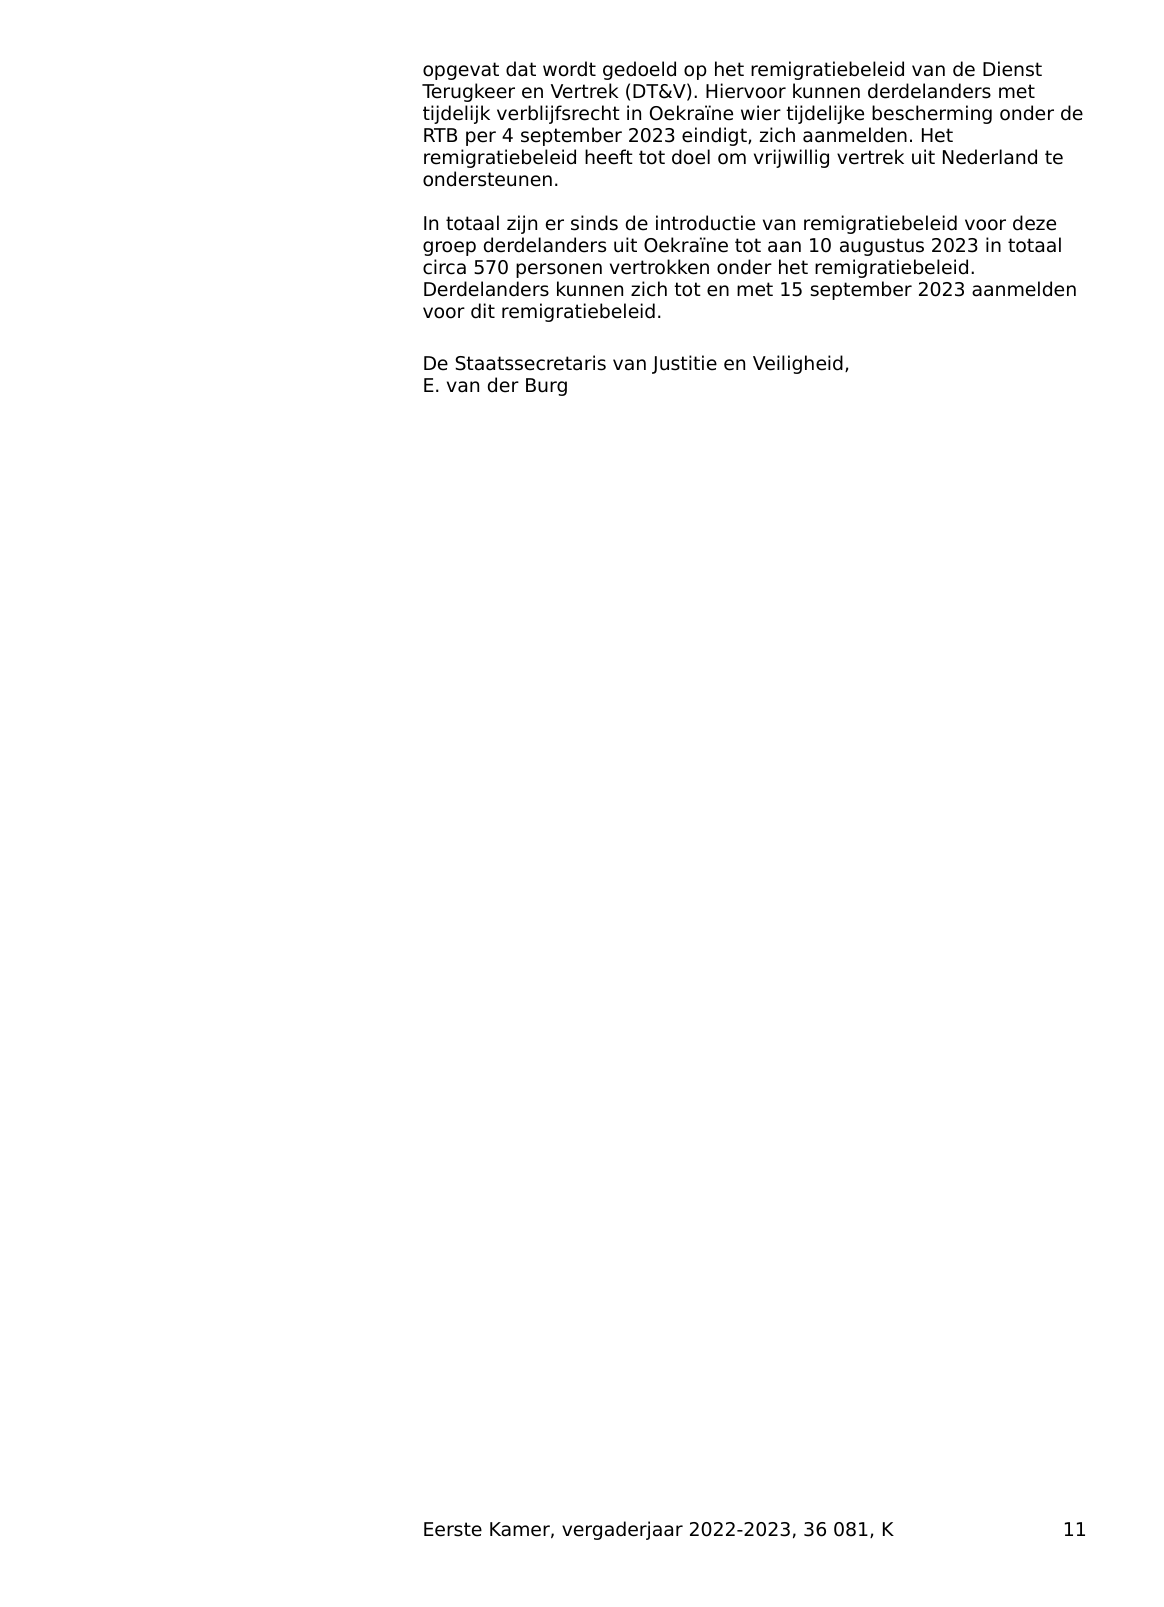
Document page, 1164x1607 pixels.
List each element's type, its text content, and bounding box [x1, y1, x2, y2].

text opgevat dat wordt gedoeld op het remigratiebeleid van de Dienst Terugkeer en Vertrek (DT&V). Hiervoor kunnen derdelanders met tijdelijk verblijfsrecht in Oekraïne wier tijdelijke bescherming onder de RTB per 4 september 2023 eindigt, zich aanmelden. Het remigratiebeleid heeft tot doel om vrijwillig vertrek uit Nederland te ondersteunen. [422, 59, 1087, 191]
text De Staatssecretaris van Justitie en Veiligheid, E. van der Burg [422, 353, 1087, 397]
text In totaal zijn er sinds de introductie van remigratiebeleid voor deze groep derdelanders uit Oekraïne tot aan 10 augustus 2023 in totaal circa 570 personen vertrokken onder het remigratiebeleid. Derdelanders kunnen zich tot en met 15 september 2023 aanmelden voor dit remigratiebeleid. [422, 213, 1087, 323]
